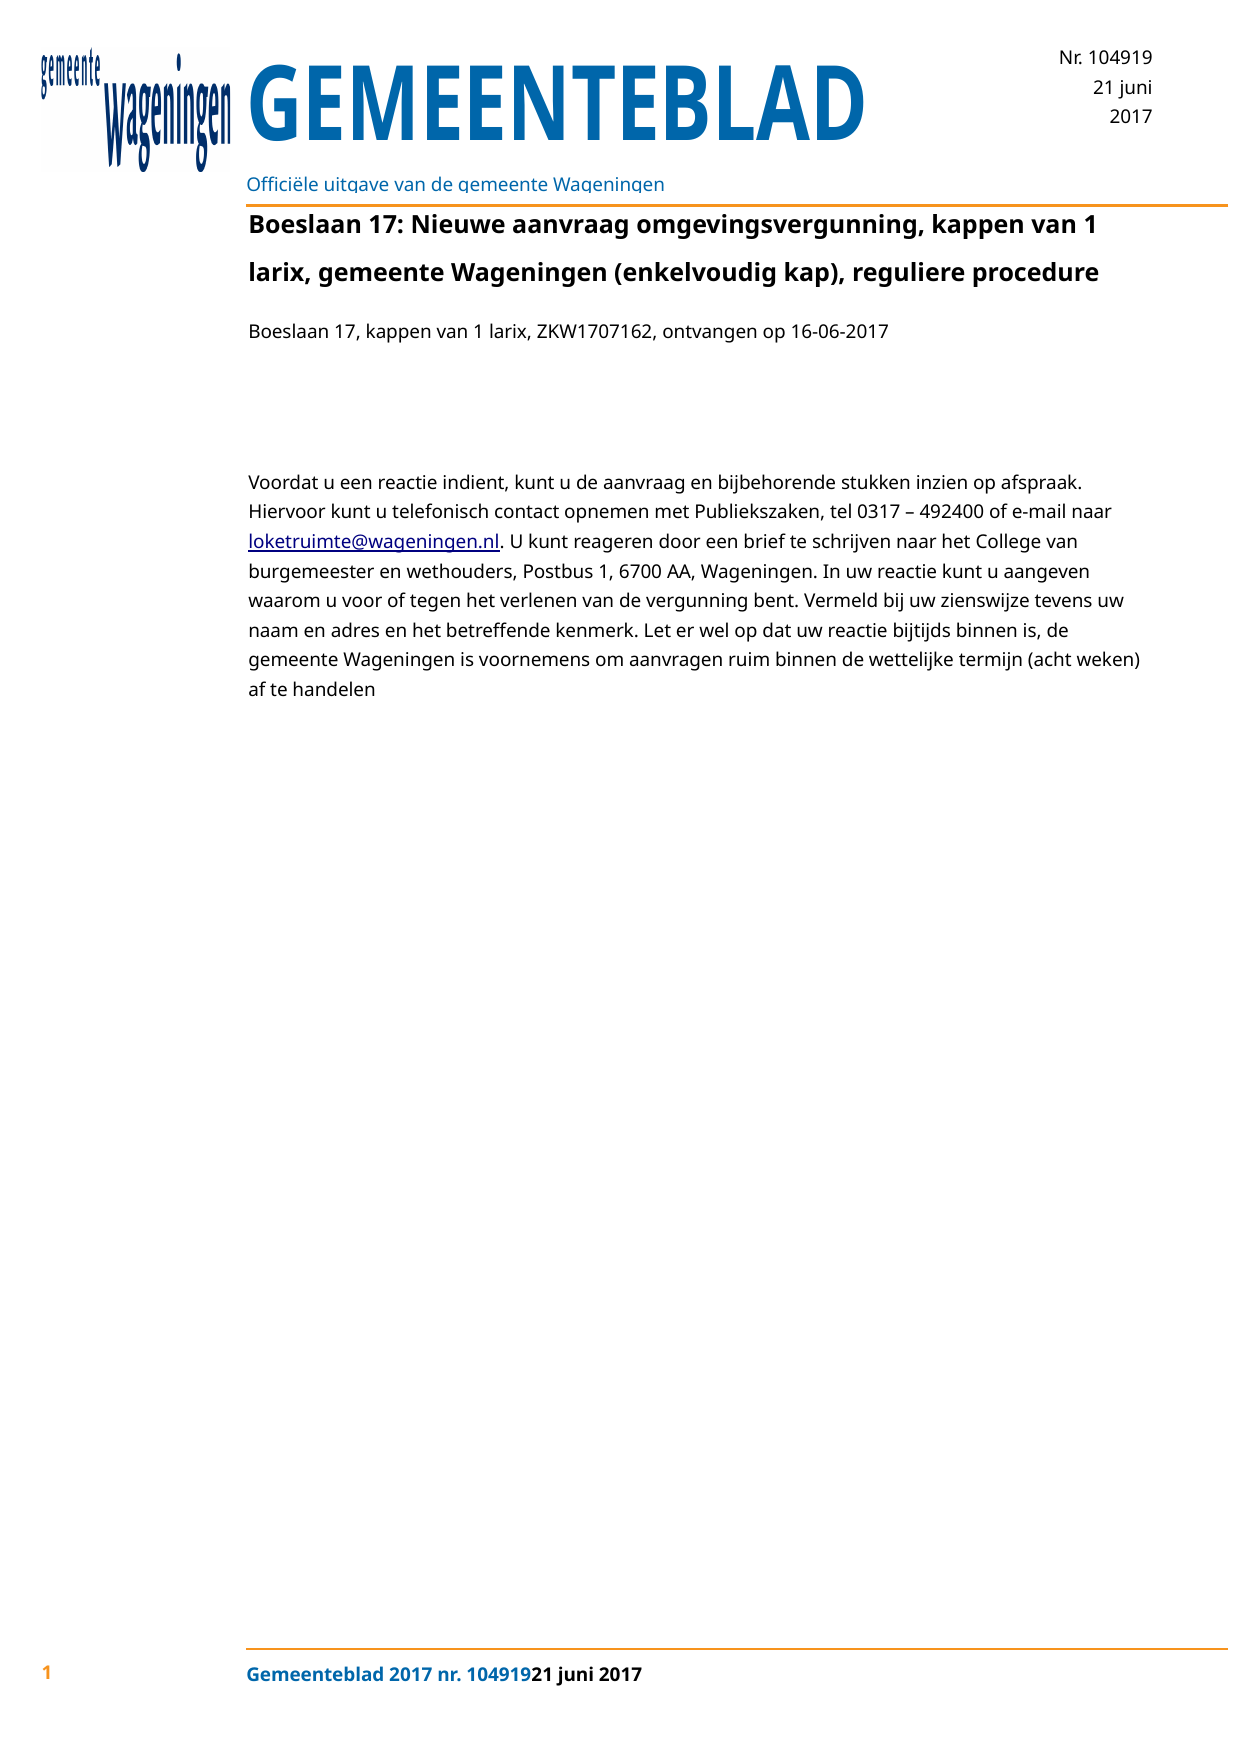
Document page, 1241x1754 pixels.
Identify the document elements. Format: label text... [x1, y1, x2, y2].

text Voordat u een reactie indient, kunt u de aanvraag en bijbehorende stukken inzien op afspraak. Hiervoor kunt u telefonisch contact opnemen met Publiekszaken, tel 0317 – 492400 of e-mail naar loketruimte@wageningen.nl. U kunt reageren door een brief te schrijven naar het College van burgemeester en wethouders, Postbus 1, 6700 AA, Wageningen. In uw reactie kunt u aangeven waarom u voor of tegen het verlenen van de vergunning bent. Vermeld bij uw zienswijze tevens uw naam en adres en het betreffende kenmerk. Let er wel op dat uw reactie bijtijds binnen is, de gemeente Wageningen is voornemens om aanvragen ruim binnen de wettelijke termijn (acht weken) af te handelen [248, 469, 1152, 702]
picture [41, 47, 231, 172]
text Boeslaan 17: Nieuwe aanvraag omgevingsvergunning, kappen van 1 larix, gemeente Wageningen (enkelvoudig kap), reguliere procedure [248, 207, 1152, 288]
text Boeslaan 17, kappen van 1 larix, ZKW1707162, ontvangen op 16-06-2017 [248, 318, 1152, 344]
